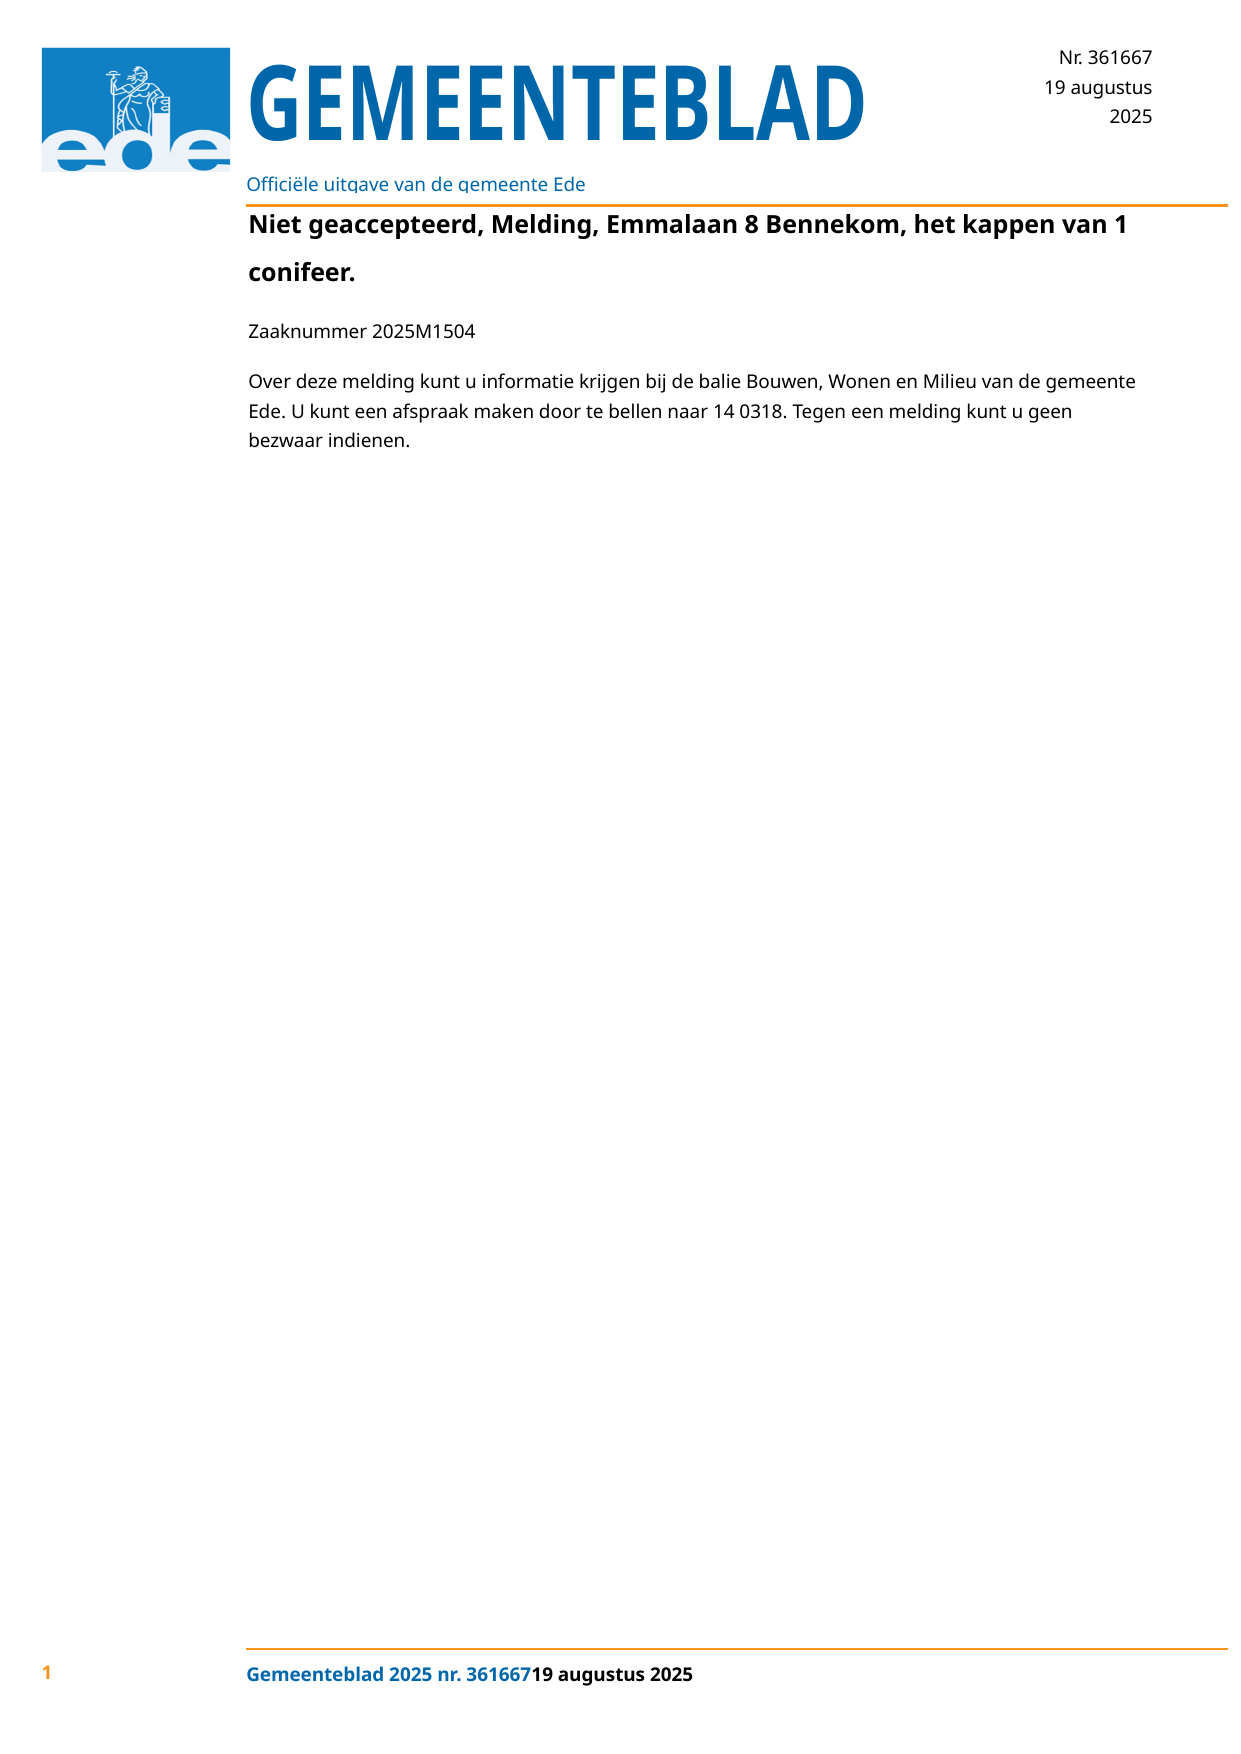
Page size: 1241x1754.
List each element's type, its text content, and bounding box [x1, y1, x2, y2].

picture [41, 47, 231, 172]
text Niet geaccepteerd, Melding, Emmalaan 8 Bennekom, het kappen van 1 conifeer. [248, 207, 1152, 288]
text Over deze melding kunt u informatie krijgen bij de balie Bouwen, Wonen en Milieu van de gemeente Ede. U kunt een afspraak maken door te bellen naar 14 0318. Tegen een melding kunt u geen bezwaar indienen. [248, 368, 1152, 453]
text Zaaknummer 2025M1504 [248, 318, 1152, 344]
